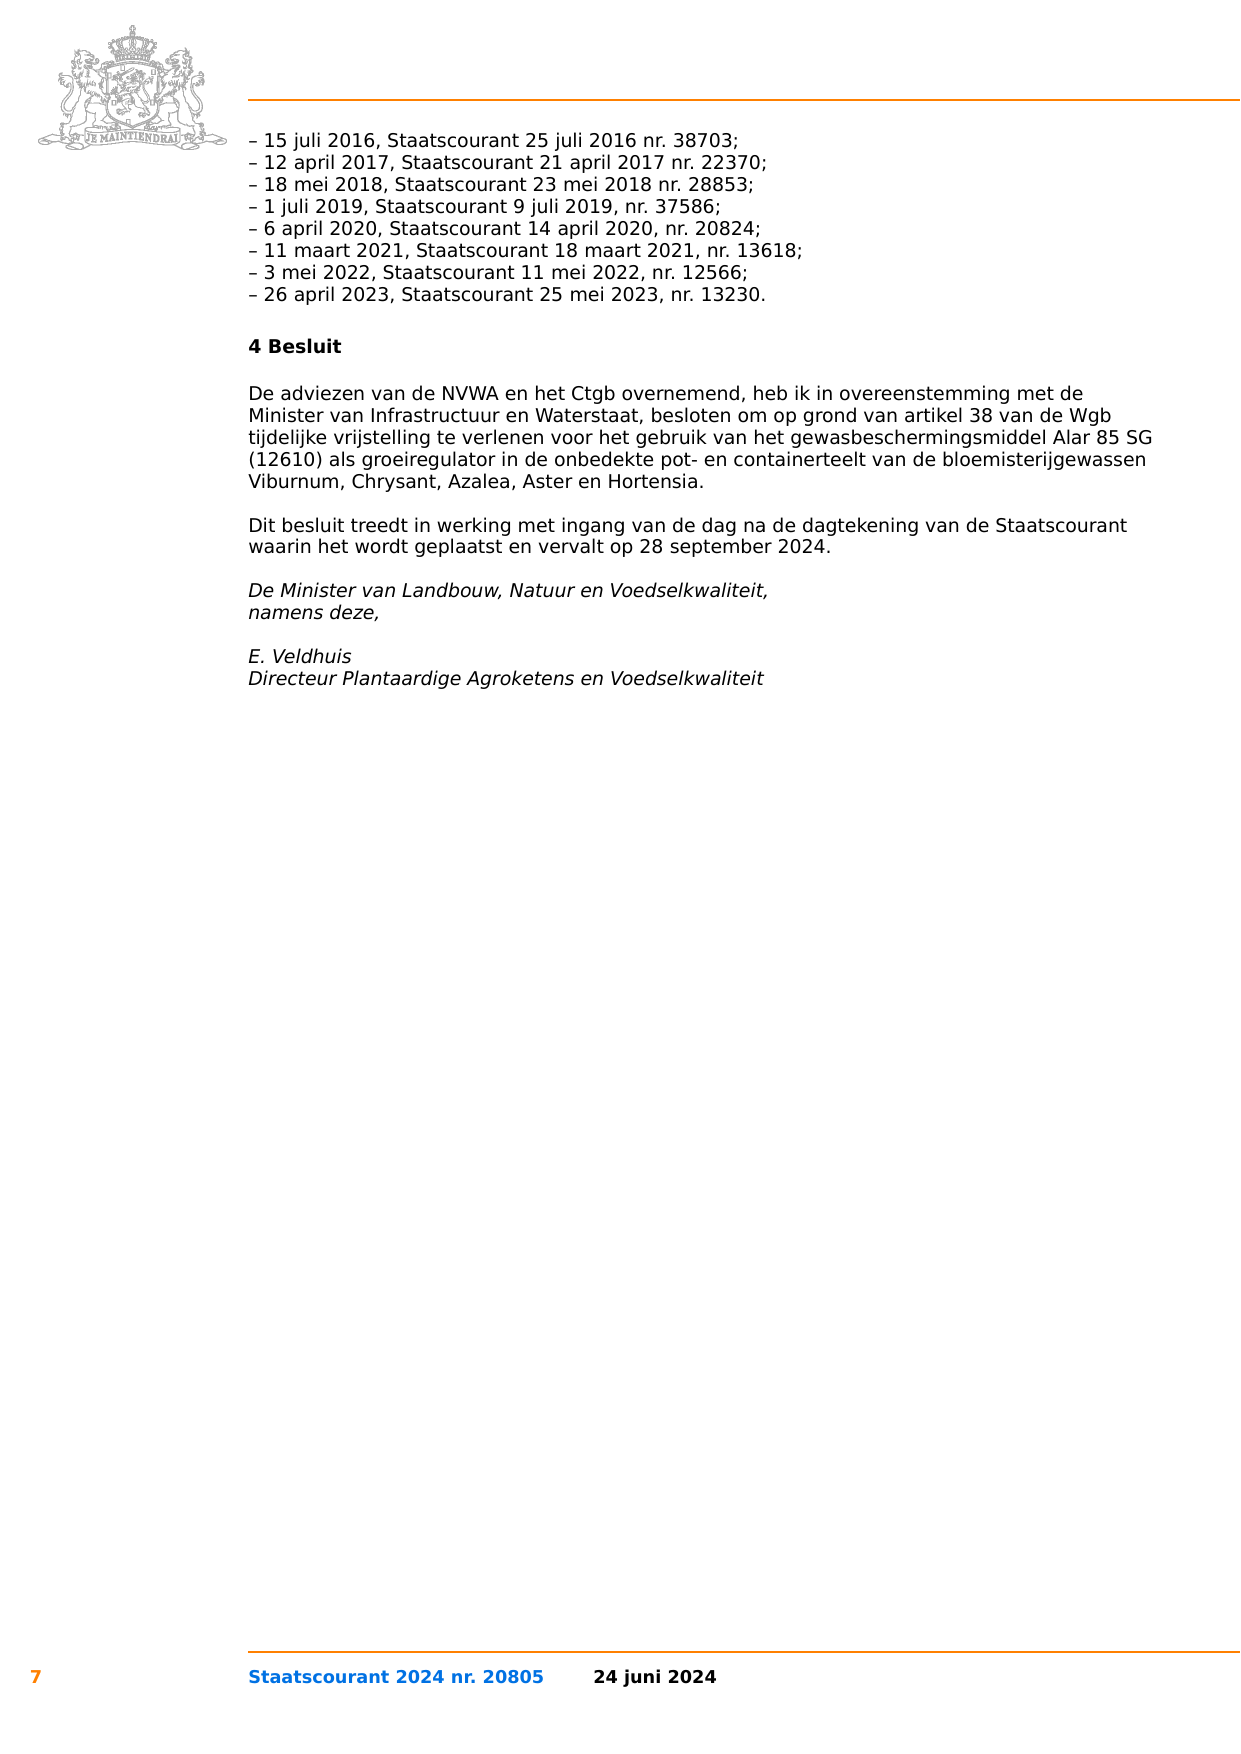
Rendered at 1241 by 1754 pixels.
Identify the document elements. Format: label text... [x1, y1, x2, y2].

text – 11 maart 2021, Staatscourant 18 maart 2021, nr. 13618; [248, 240, 1163, 262]
text – 3 mei 2022, Staatscourant 11 mei 2022, nr. 12566; [248, 262, 1163, 284]
text – 12 april 2017, Staatscourant 21 april 2017 nr. 22370; [248, 152, 1163, 174]
subtitle 4 Besluit [248, 336, 1163, 358]
text – 18 mei 2018, Staatscourant 23 mei 2018 nr. 28853; [248, 174, 1163, 196]
text – 1 juli 2019, Staatscourant 9 juli 2019, nr. 37586; [248, 196, 1163, 218]
picture [38, 25, 227, 150]
text – 26 april 2023, Staatscourant 25 mei 2023, nr. 13230. [248, 284, 1163, 306]
text – 6 april 2020, Staatscourant 14 april 2020, nr. 20824; [248, 218, 1163, 240]
text Dit besluit treedt in werking met ingang van de dag na de dagtekening van de Staatscourant waarin het wordt geplaatst en vervalt op 28 september 2024. [248, 514, 1163, 558]
text De adviezen van de NVWA en het Ctgb overnemend, heb ik in overeenstemming met de Minister van Infrastructuur en Waterstaat, besloten om op grond van artikel 38 van de Wgb tijdelijke vrijstelling te verlenen voor het gebruik van het gewasbeschermingsmiddel Alar 85 SG (12610) als groeiregulator in de onbedekte pot- en containerteelt van de bloemisterijgewassen Viburnum, Chrysant, Azalea, Aster en Hortensia. [248, 383, 1163, 493]
text De Minister van Landbouw, Natuur en Voedselkwaliteit, namens deze, E. Veldhuis Directeur Plantaardige Agroketens en Voedselkwaliteit [248, 580, 1163, 690]
text – 15 juli 2016, Staatscourant 25 juli 2016 nr. 38703; [248, 130, 1163, 152]
